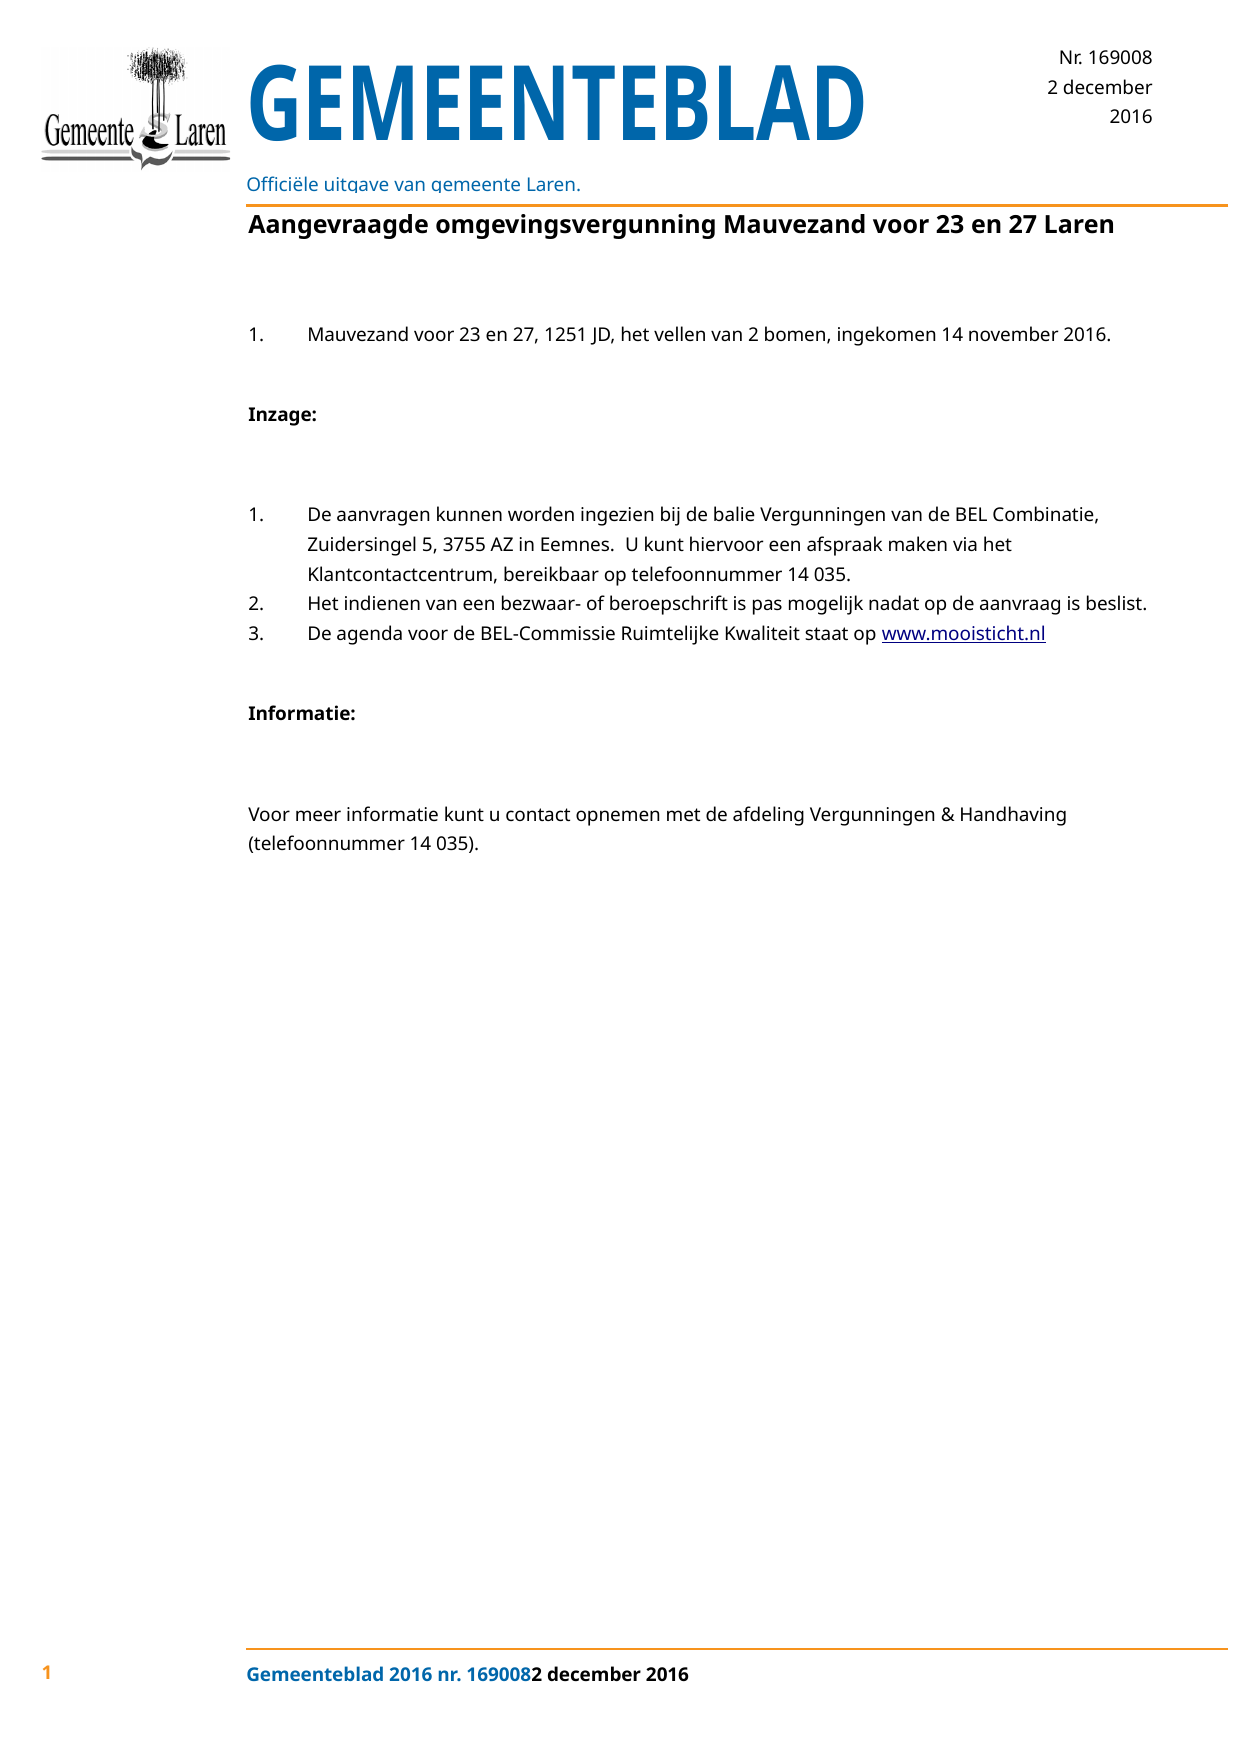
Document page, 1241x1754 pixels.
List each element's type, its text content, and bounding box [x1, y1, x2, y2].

text Aangevraagde omgevingsvergunning Mauvezand voor 23 en 27 Laren [248, 207, 1152, 241]
text Voor meer informatie kunt u contact opnemen met de afdeling Vergunningen & Handhaving (telefoonnummer 14 035). [248, 801, 1152, 856]
list De aanvragen kunnen worden ingezien bij de balie Vergunningen van de BEL Combinatie, Zuidersingel 5, 3755 AZ in Eemnes. U kunt hiervoor een afspraak maken via het Klantcontactcentrum, bereikbaar op telefoonnummer 14 035. [248, 502, 1152, 586]
text Inzage: [248, 401, 1152, 426]
list Mauvezand voor 23 en 27, 1251 JD, het vellen van 2 bomen, ingekomen 14 november 2016. [248, 321, 1152, 346]
picture [41, 47, 231, 172]
list De agenda voor de BEL-Commissie Ruimtelijke Kwaliteit staat op www.mooisticht.nl [248, 620, 1152, 646]
text Informatie: [248, 700, 1152, 726]
list Het indienen van een bezwaar- of beroepschrift is pas mogelijk nadat op de aanvraag is beslist. [248, 590, 1152, 616]
